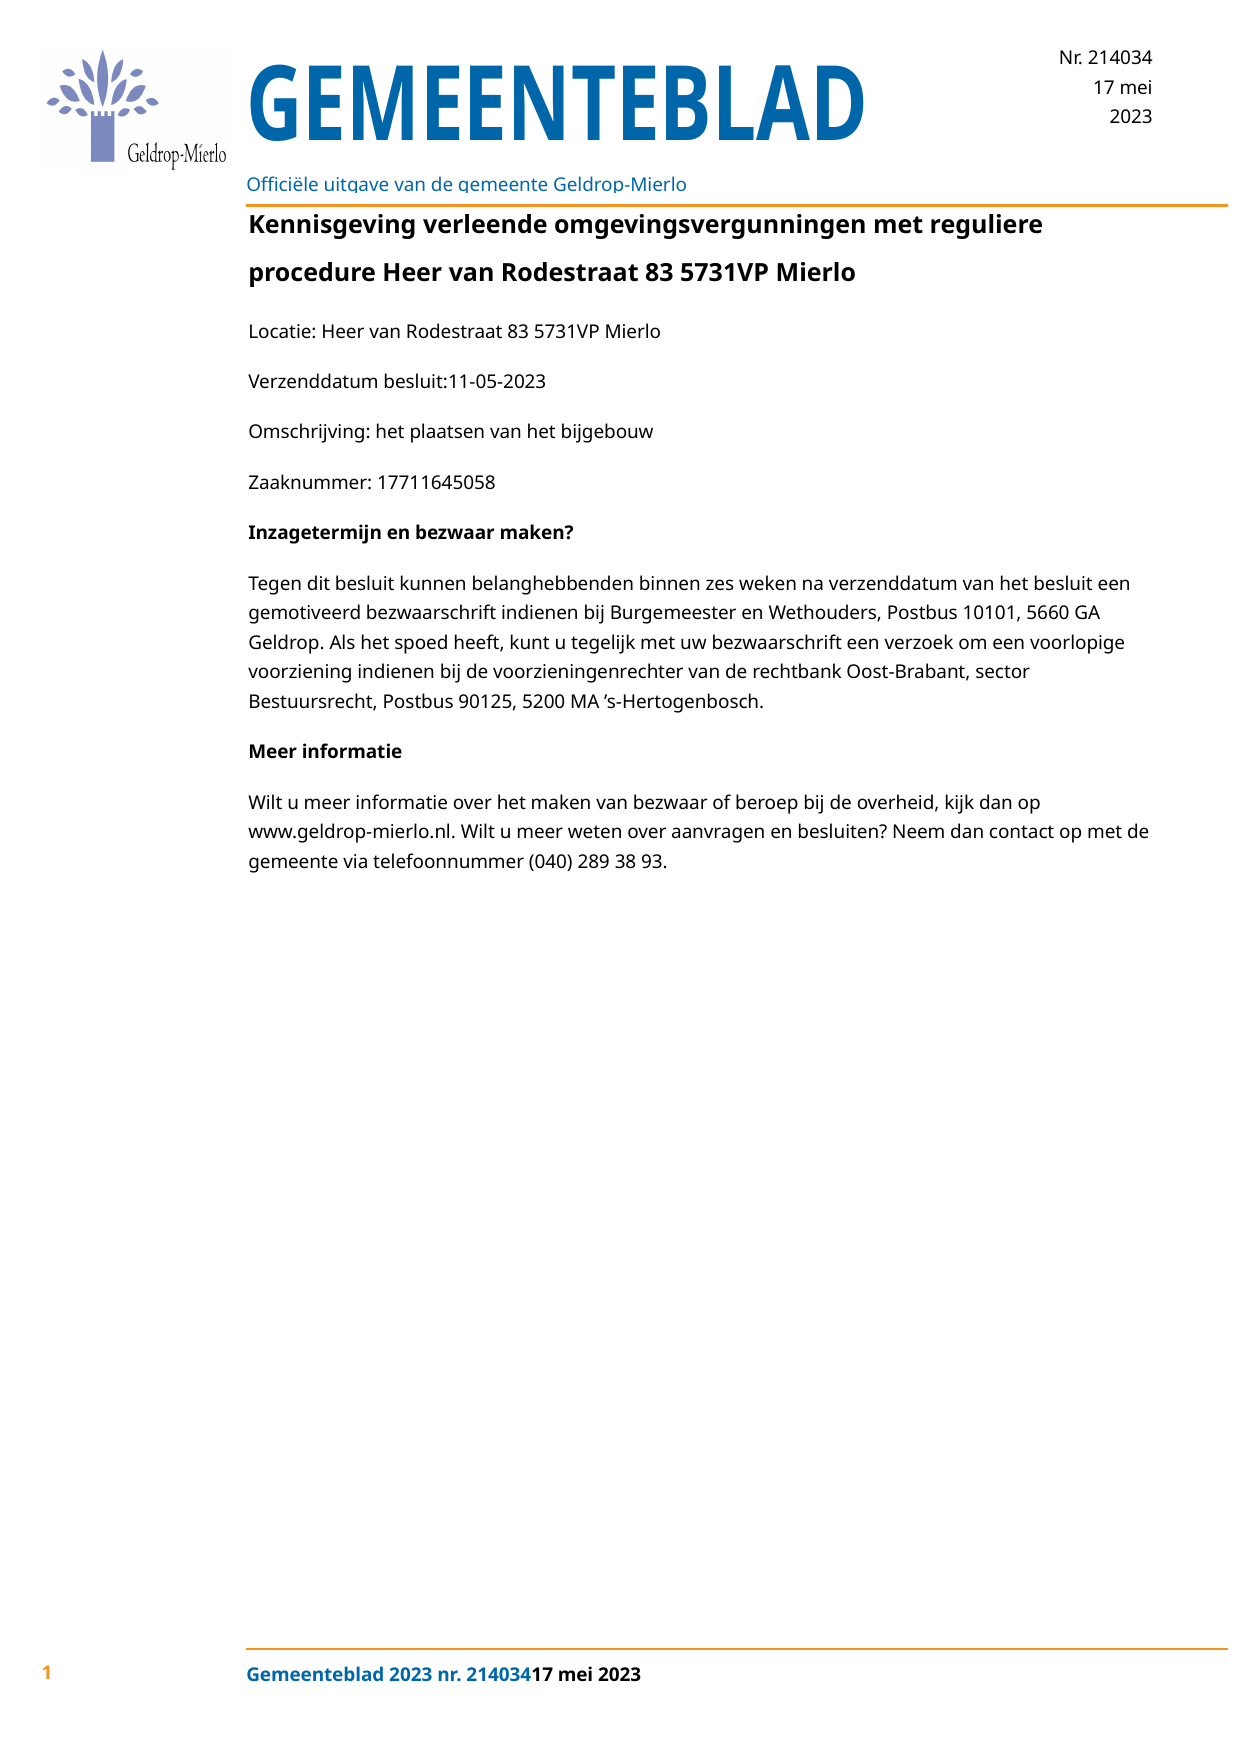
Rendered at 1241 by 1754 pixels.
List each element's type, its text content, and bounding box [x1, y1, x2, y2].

text Inzagetermijn en bezwaar maken? [248, 519, 1152, 545]
text Verzenddatum besluit:11-05-2023 [248, 368, 1152, 394]
text Meer informatie [248, 739, 1152, 764]
text Wilt u meer informatie over het maken van bezwaar of beroep bij de overheid, kijk dan op www.geldrop-mierlo.nl. Wilt u meer weten over aanvragen en besluiten? Neem dan contact op met de gemeente via telefoonnummer (040) 289 38 93. [248, 789, 1152, 874]
text Tegen dit besluit kunnen belanghebbenden binnen zes weken na verzenddatum van het besluit een gemotiveerd bezwaarschrift indienen bij Burgemeester en Wethouders, Postbus 10101, 5660 GA Geldrop. Als het spoed heeft, kunt u tegelijk met uw bezwaarschrift een verzoek om een voorlopige voorziening indienen bij de voorzieningenrechter van de rechtbank Oost-Brabant, sector Bestuursrecht, Postbus 90125, 5200 MA ’s-Hertogenbosch. [248, 570, 1152, 714]
text Kennisgeving verleende omgevingsvergunningen met reguliere procedure Heer van Rodestraat 83 5731VP Mierlo [248, 207, 1152, 288]
text Omschrijving: het plaatsen van het bijgebouw [248, 419, 1152, 444]
text Locatie: Heer van Rodestraat 83 5731VP Mierlo [248, 318, 1152, 344]
picture [41, 47, 231, 172]
text Zaaknummer: 17711645058 [248, 469, 1152, 495]
